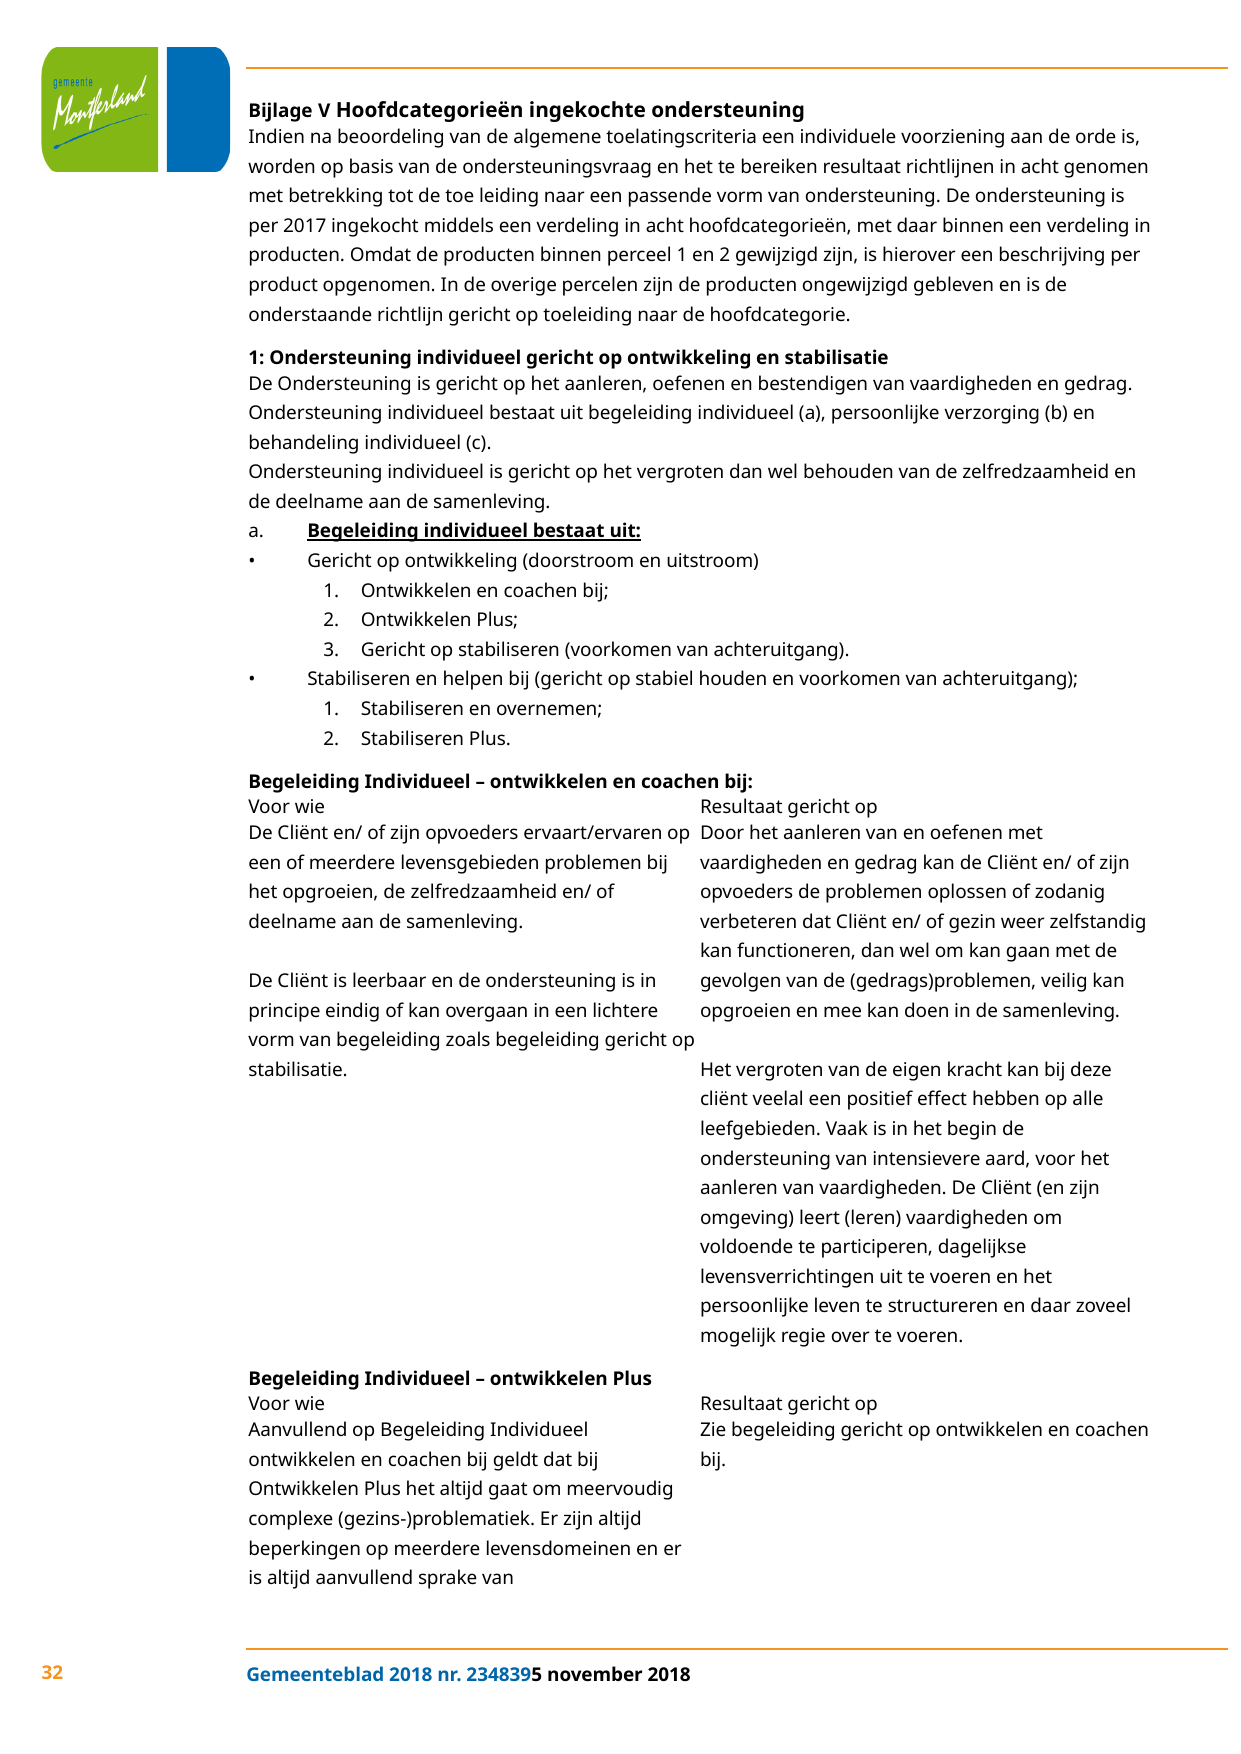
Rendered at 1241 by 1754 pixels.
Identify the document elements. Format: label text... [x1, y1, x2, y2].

table_cell Aanvullend op Begeleiding Individueel ontwikkelen en coachen bij geldt dat bij Ontwikkelen Plus het altijd gaat om meervoudig complexe (gezins-)problematiek. Er zijn altijd beperkingen op meerdere levensdomeinen en er is altijd aanvullend sprake van [248, 1416, 700, 1590]
list Stabiliseren en helpen bij (gericht op stabiel houden en voorkomen van achteruitgang); [248, 666, 1152, 691]
text 1: Ondersteuning individueel gericht op ontwikkeling en stabilisatie [248, 344, 1152, 370]
text Indien na beoordeling van de algemene toelatingscriteria een individuele voorziening aan de orde is, worden op basis van de ondersteuningsvraag en het te bereiken resultaat richtlijnen in acht genomen met betrekking tot de toe leiding naar een passende vorm van ondersteuning. De ondersteuning is per 2017 ingekocht middels een verdeling in acht hoofdcategorieën, met daar binnen een verdeling in producten. Omdat de producten binnen perceel 1 en 2 gewijzigd zijn, is hierover een beschrijving per product opgenomen. In de overige percelen zijn de producten ongewijzigd gebleven en is de onderstaande richtlijn gericht op toeleiding naar de hoofdcategorie. [248, 123, 1152, 327]
text Bijlage V Hoofdcategorieën ingekochte ondersteuning [248, 95, 1152, 123]
list Begeleiding individueel bestaat uit: [248, 518, 1152, 543]
list Stabiliseren Plus. [323, 725, 1152, 750]
table_header Resultaat gericht op [700, 794, 1152, 819]
text Ondersteuning individueel is gericht op het vergroten dan wel behouden van de zelfredzaamheid en de deelname aan de samenleving. [248, 458, 1152, 514]
table_cell De Cliënt en/ of zijn opvoeders ervaart/ervaren op een of meerdere levensgebieden problemen bij het opgroeien, de zelfredzaamheid en/ of deelname aan de samenleving. De Cliënt is leerbaar en de ondersteuning is in principe eindig of kan overgaan in een lichtere vorm van begeleiding zoals begeleiding gericht op stabilisatie. [248, 819, 700, 1348]
table_header Voor wie [248, 794, 700, 819]
list Gericht op stabiliseren (voorkomen van achteruitgang). [323, 636, 1152, 662]
text Ondersteuning individueel bestaat uit begeleiding individueel (a), persoonlijke verzorging (b) en behandeling individueel (c). [248, 399, 1152, 454]
list Gericht op ontwikkeling (doorstroom en uitstroom) [248, 547, 1152, 573]
text Begeleiding Individueel – ontwikkelen en coachen bij: [248, 768, 1152, 793]
table_cell Door het aanleren van en oefenen met vaardigheden en gedrag kan de Cliënt en/ of zijn opvoeders de problemen oplossen of zodanig verbeteren dat Cliënt en/ of gezin weer zelfstandig kan functioneren, dan wel om kan gaan met de gevolgen van de (gedrags)problemen, veilig kan opgroeien en mee kan doen in de samenleving. Het vergroten van de eigen kracht kan bij deze cliënt veelal een positief effect hebben op alle leefgebieden. Vaak is in het begin de ondersteuning van intensievere aard, voor het aanleren van vaardigheden. De Cliënt (en zijn omgeving) leert (leren) vaardigheden om voldoende te participeren, dagelijkse levensverrichtingen uit te voeren en het persoonlijke leven te structureren en daar zoveel mogelijk regie over te voeren. [700, 819, 1152, 1348]
table_cell Zie begeleiding gericht op ontwikkelen en coachen bij. [700, 1416, 1152, 1590]
list Ontwikkelen Plus; [323, 606, 1152, 632]
text Begeleiding Individueel – ontwikkelen Plus [248, 1365, 1152, 1391]
picture [41, 47, 231, 172]
table_header Voor wie [248, 1391, 700, 1416]
table_header Resultaat gericht op [700, 1391, 1152, 1416]
list Stabiliseren en overnemen; [323, 695, 1152, 721]
list Ontwikkelen en coachen bij; [323, 577, 1152, 602]
text De Ondersteuning is gericht op het aanleren, oefenen en bestendigen van vaardigheden en gedrag. [248, 370, 1152, 395]
